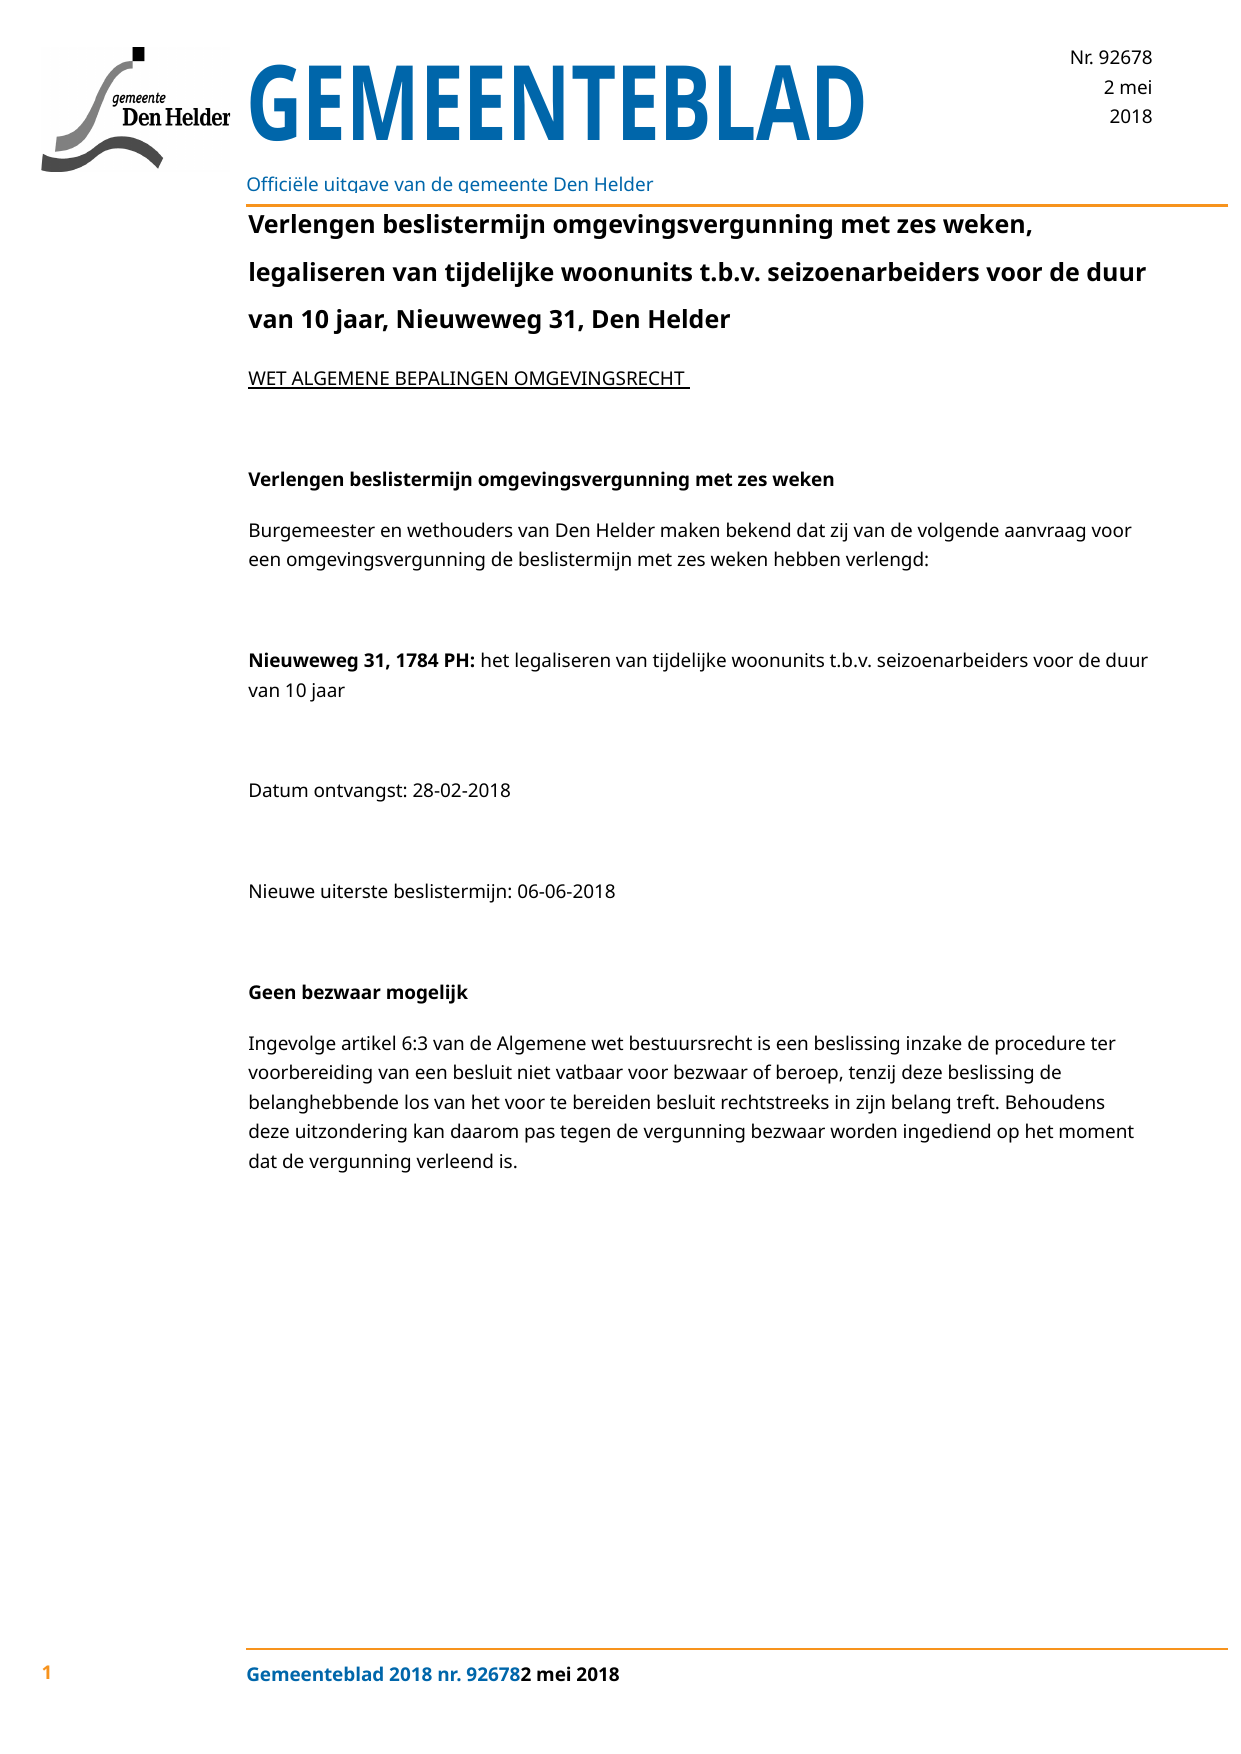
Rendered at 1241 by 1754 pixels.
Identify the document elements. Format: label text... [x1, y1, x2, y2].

text Burgemeester en wethouders van Den Helder maken bekend dat zij van de volgende aanvraag voor een omgevingsvergunning de beslistermijn met zes weken hebben verlengd: [248, 517, 1152, 572]
text Verlengen beslistermijn omgevingsvergunning met zes weken [248, 466, 1152, 492]
text Nieuweweg 31, 1784 PH: het legaliseren van tijdelijke woonunits t.b.v. seizoenarbeiders voor de duur van 10 jaar [248, 647, 1152, 702]
text Ingevolge artikel 6:3 van de Algemene wet bestuursrecht is een beslissing inzake de procedure ter voorbereiding van een besluit niet vatbaar voor bezwaar of beroep, tenzij deze beslissing de belanghebbende los van het voor te bereiden besluit rechtstreeks in zijn belang treft. Behoudens deze uitzondering kan daarom pas tegen de vergunning bezwaar worden ingediend op het moment dat de vergunning verleend is. [248, 1030, 1152, 1174]
text WET ALGEMENE BEPALINGEN OMGEVINGSRECHT [248, 366, 1152, 391]
text Geen bezwaar mogelijk [248, 979, 1152, 1005]
text Nieuwe uiterste beslistermijn: 06-06-2018 [248, 878, 1152, 904]
text Datum ontvangst: 28-02-2018 [248, 778, 1152, 803]
picture [41, 47, 231, 172]
text Verlengen beslistermijn omgevingsvergunning met zes weken, legaliseren van tijdelijke woonunits t.b.v. seizoenarbeiders voor de duur van 10 jaar, Nieuweweg 31, Den Helder [248, 207, 1152, 336]
